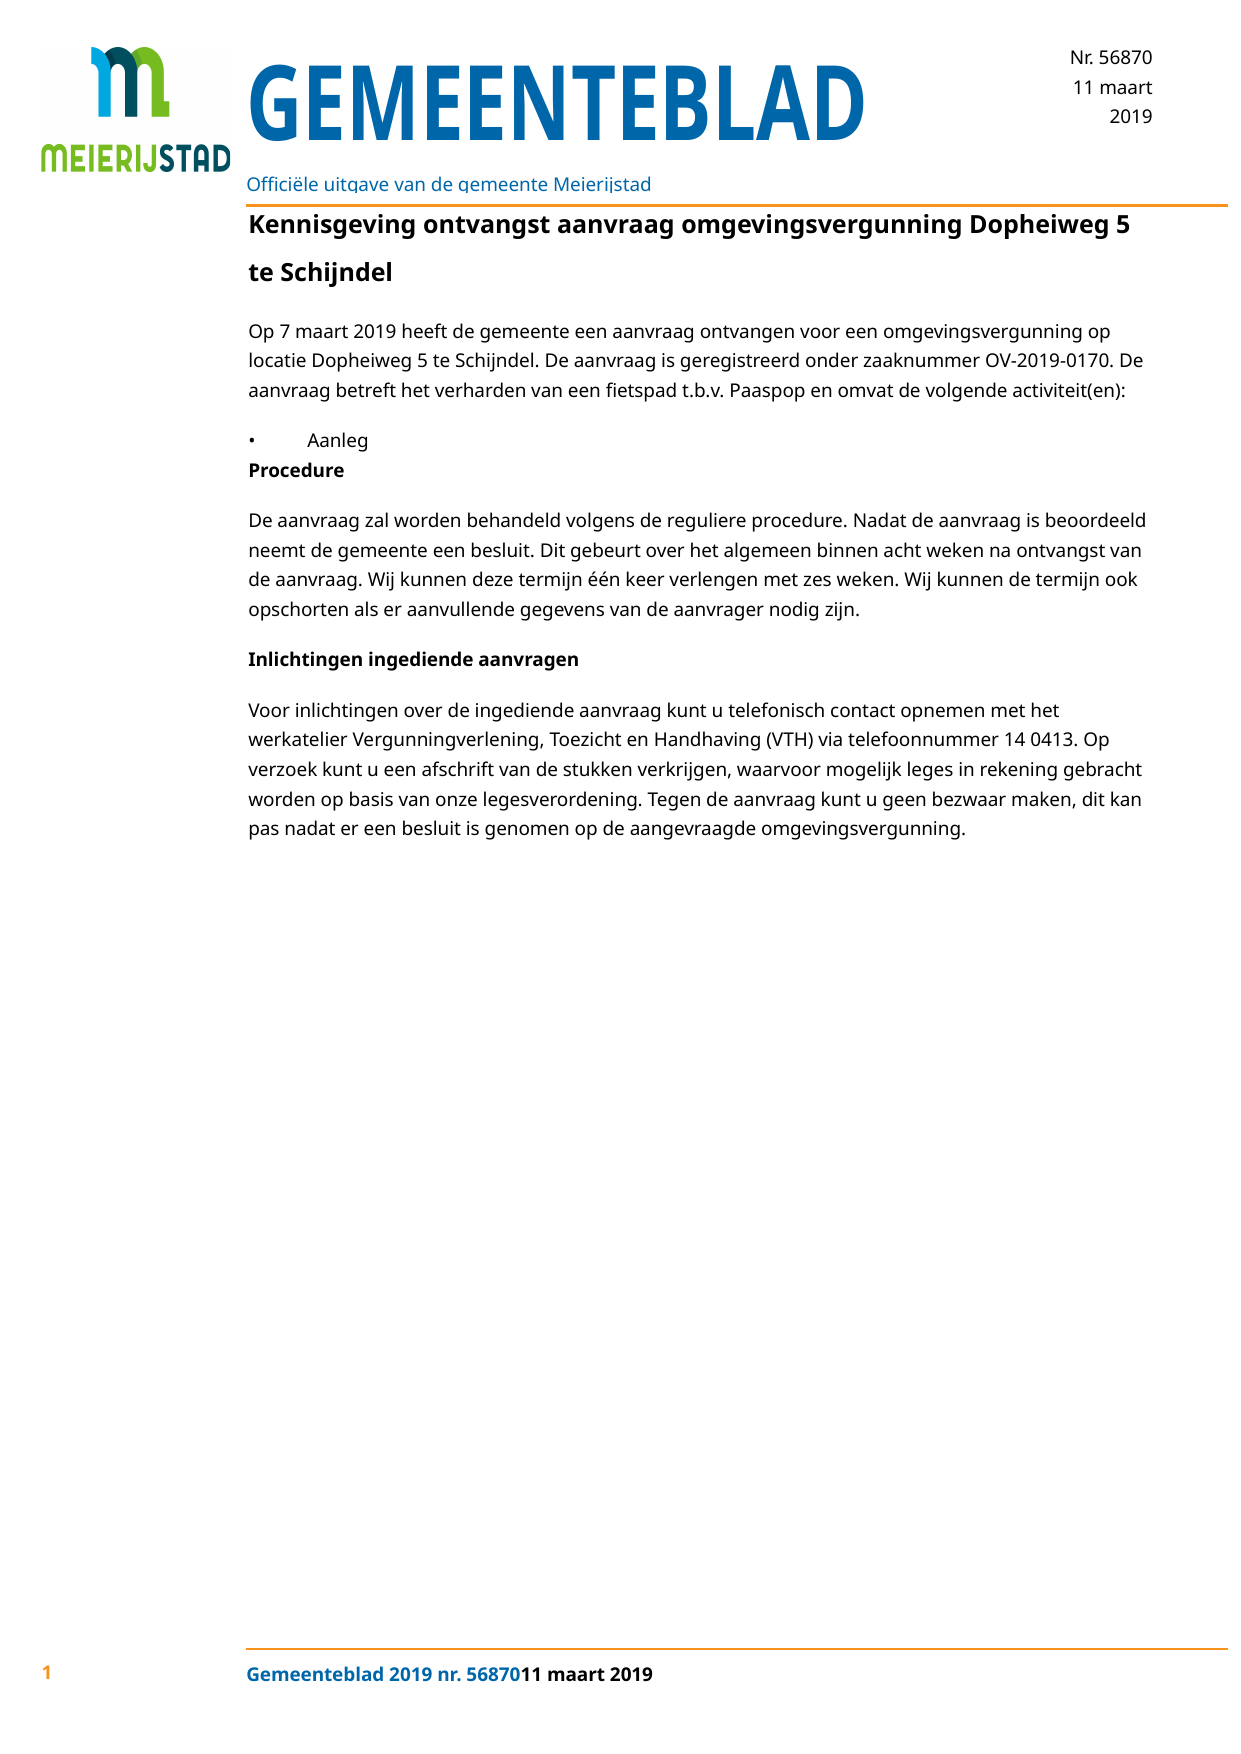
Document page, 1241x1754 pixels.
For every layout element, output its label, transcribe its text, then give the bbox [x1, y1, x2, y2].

text Inlichtingen ingediende aanvragen [248, 647, 1152, 672]
text Op 7 maart 2019 heeft de gemeente een aanvraag ontvangen voor een omgevingsvergunning op locatie Dopheiweg 5 te Schijndel. De aanvraag is geregistreerd onder zaaknummer OV-2019-0170. De aanvraag betreft het verharden van een fietspad t.b.v. Paaspop en omvat de volgende activiteit(en): [248, 318, 1152, 403]
text Procedure [248, 457, 1152, 483]
text De aanvraag zal worden behandeld volgens de reguliere procedure. Nadat de aanvraag is beoordeeld neemt de gemeente een besluit. Dit gebeurt over het algemeen binnen acht weken na ontvangst van de aanvraag. Wij kunnen deze termijn één keer verlengen met zes weken. Wij kunnen de termijn ook opschorten als er aanvullende gegevens van de aanvrager nodig zijn. [248, 507, 1152, 622]
text Kennisgeving ontvangst aanvraag omgevingsvergunning Dopheiweg 5 te Schijndel [248, 207, 1152, 288]
picture [41, 47, 231, 172]
list Aanleg [248, 427, 1152, 453]
text Voor inlichtingen over de ingediende aanvraag kunt u telefonisch contact opnemen met het werkatelier Vergunningverlening, Toezicht en Handhaving (VTH) via telefoonnummer 14 0413. Op verzoek kunt u een afschrift van de stukken verkrijgen, waarvoor mogelijk leges in rekening gebracht worden op basis van onze legesverordening. Tegen de aanvraag kunt u geen bezwaar maken, dit kan pas nadat er een besluit is genomen op de aangevraagde omgevingsvergunning. [248, 697, 1152, 841]
